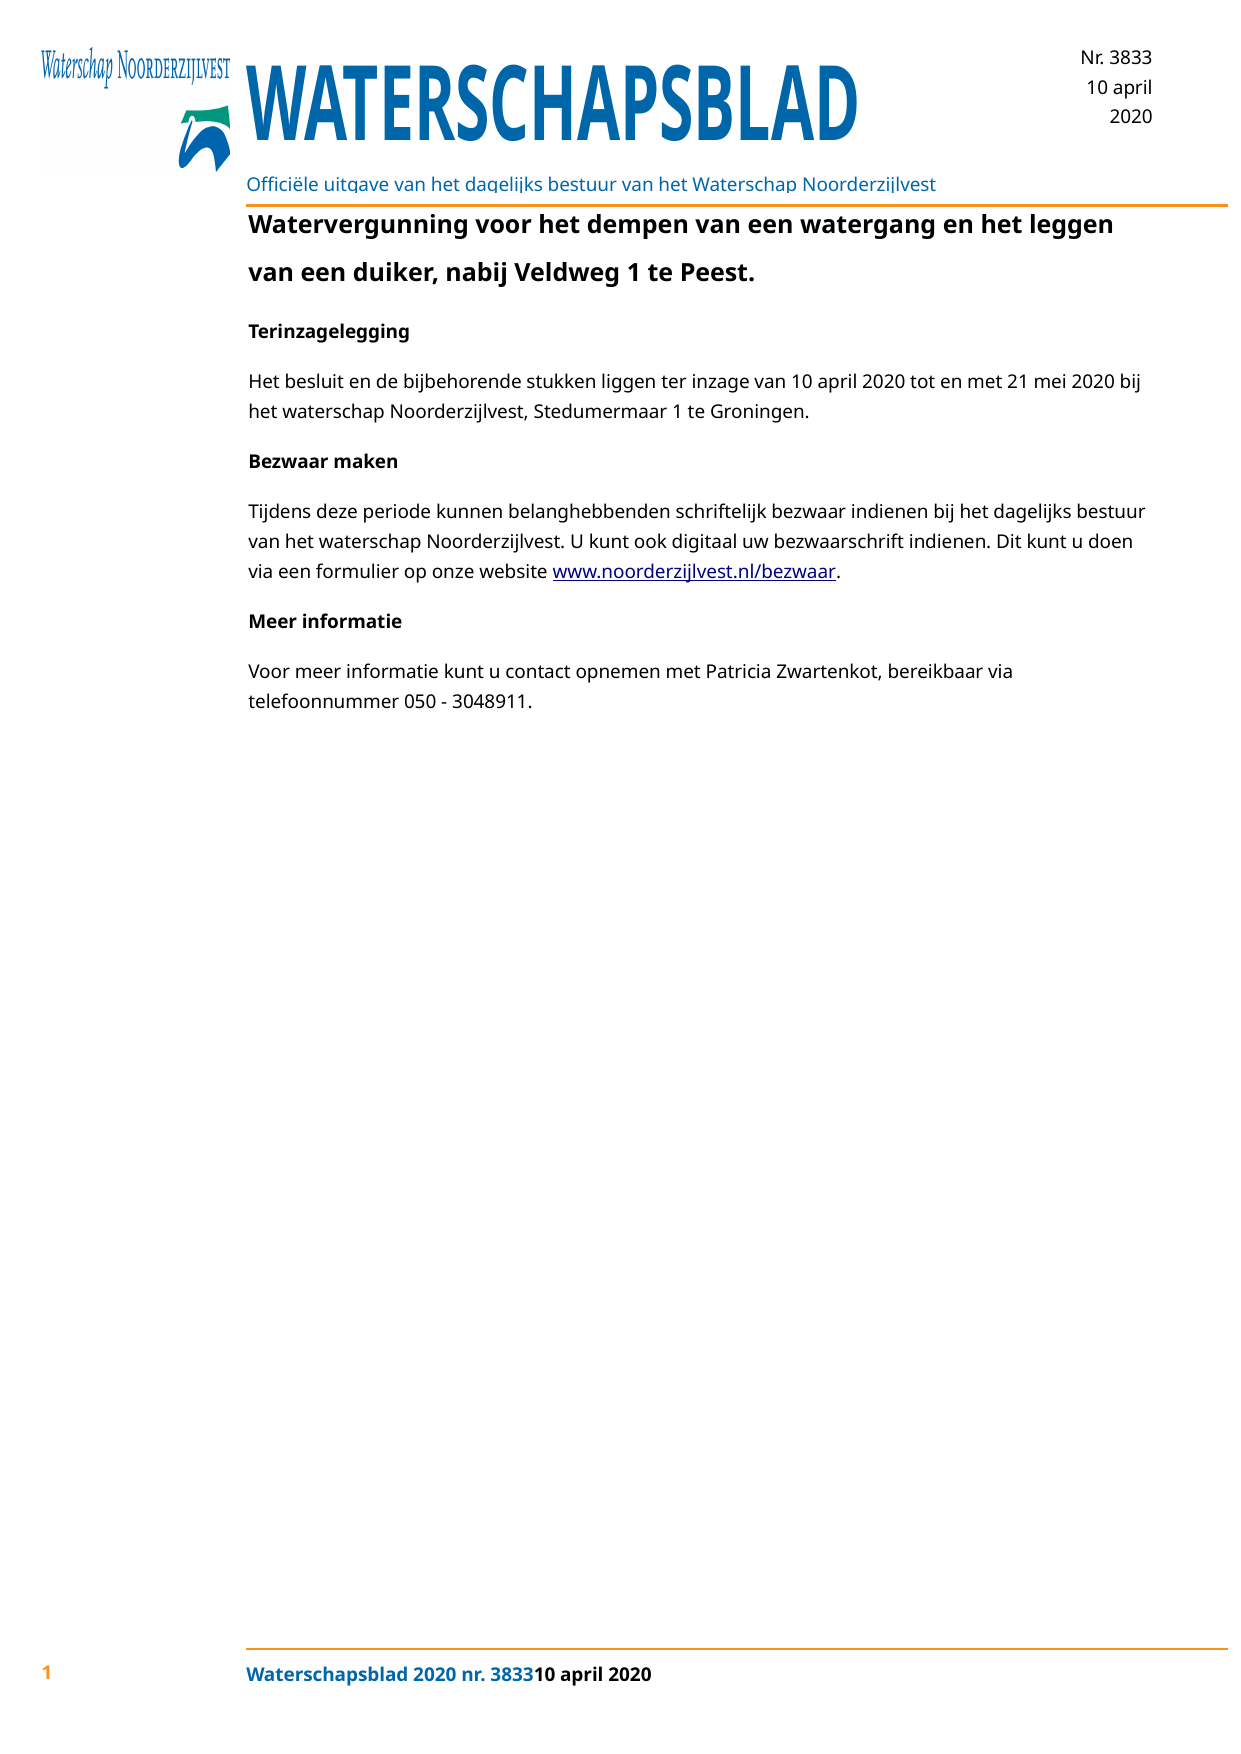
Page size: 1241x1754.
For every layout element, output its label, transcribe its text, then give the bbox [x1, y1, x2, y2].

text Tijdens deze periode kunnen belanghebbenden schriftelijk bezwaar indienen bij het dagelijks bestuur van het waterschap Noorderzijlvest. U kunt ook digitaal uw bezwaarschrift indienen. Dit kunt u doen via een formulier op onze website www.noorderzijlvest.nl/bezwaar. [248, 499, 1152, 584]
text Bezwaar maken [248, 448, 1152, 474]
text Meer informatie [248, 608, 1152, 634]
text Het besluit en de bijbehorende stukken liggen ter inzage van 10 april 2020 tot en met 21 mei 2020 bij het waterschap Noorderzijlvest, Stedumermaar 1 te Groningen. [248, 368, 1152, 424]
text Watervergunning voor het dempen van een watergang en het leggen van een duiker, nabij Veldweg 1 te Peest. [248, 207, 1152, 288]
text Voor meer informatie kunt u contact opnemen met Patricia Zwartenkot, bereikbaar via telefoonnummer 050 - 3048911. [248, 659, 1152, 714]
text Terinzagelegging [248, 318, 1152, 344]
picture [41, 47, 231, 172]
